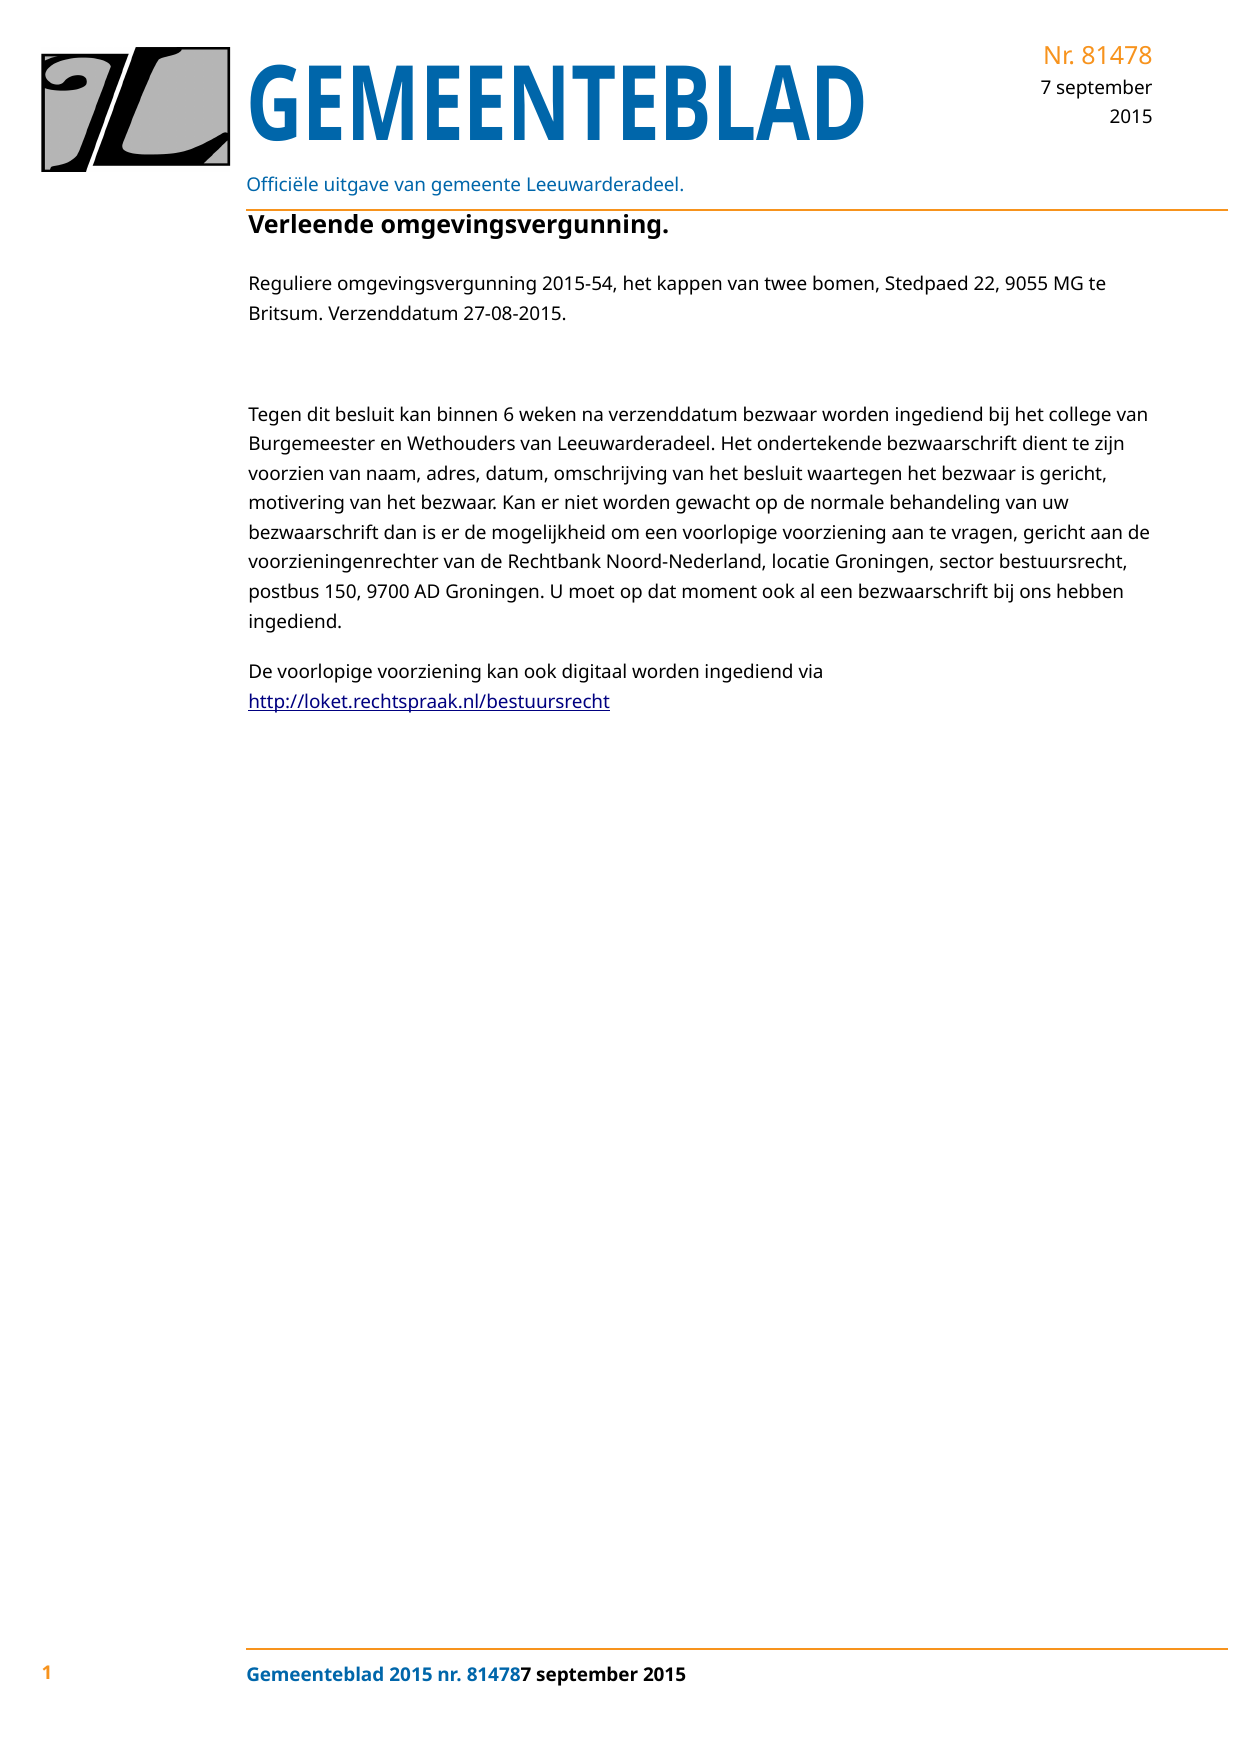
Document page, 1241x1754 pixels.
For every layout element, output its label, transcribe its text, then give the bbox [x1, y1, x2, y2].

text De voorlopige voorziening kan ook digitaal worden ingediend via http://loket.rechtspraak.nl/bestuursrecht [248, 658, 1152, 713]
picture [41, 47, 231, 172]
text Verleende omgevingsvergunning. [248, 211, 1152, 241]
text Reguliere omgevingsvergunning 2015-54, het kappen van twee bomen, Stedpaed 22, 9055 MG te Britsum. Verzenddatum 27-08-2015. [248, 270, 1152, 326]
text Tegen dit besluit kan binnen 6 weken na verzenddatum bezwaar worden ingediend bij het college van Burgemeester en Wethouders van Leeuwarderadeel. Het ondertekende bezwaarschrift dient te zijn voorzien van naam, adres, datum, omschrijving van het besluit waartegen het bezwaar is gericht, motivering van het bezwaar. Kan er niet worden gewacht op de normale behandeling van uw bezwaarschrift dan is er de mogelijkheid om een voorlopige voorziening aan te vragen, gericht aan de voorzieningenrechter van de Rechtbank Noord-Nederland, locatie Groningen, sector bestuursrecht, postbus 150, 9700 AD Groningen. U moet op dat moment ook al een bezwaarschrift bij ons hebben ingediend. [248, 401, 1152, 633]
